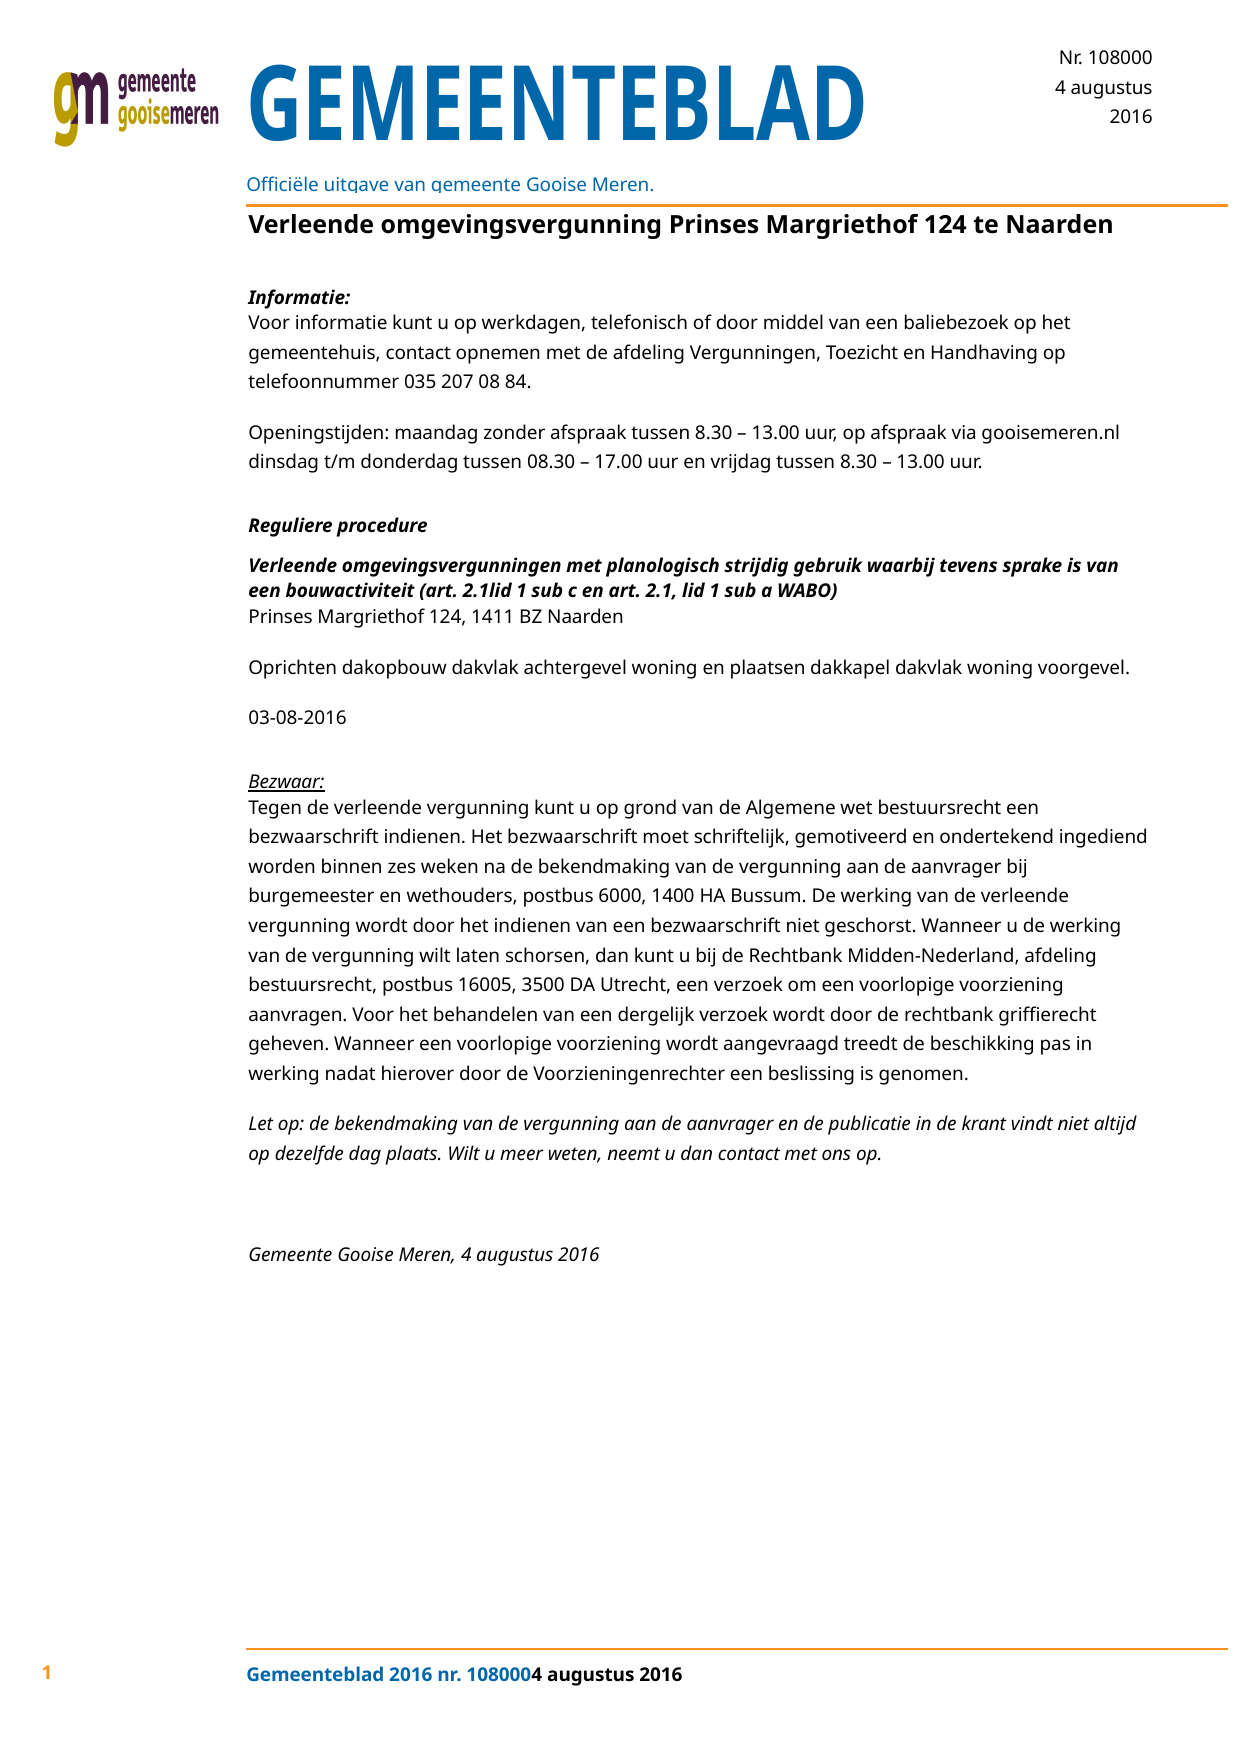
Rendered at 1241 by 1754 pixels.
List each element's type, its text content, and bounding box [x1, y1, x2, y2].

text Informatie: [248, 284, 1152, 309]
text Voor informatie kunt u op werkdagen, telefonisch of door middel van een baliebezoek op het gemeentehuis, contact opnemen met de afdeling Vergunningen, Toezicht en Handhaving op telefoonnummer 035 207 08 84. [248, 309, 1152, 394]
text Let op: de bekendmaking van de vergunning aan de aanvrager en de publicatie in de krant vindt niet altijd op dezelfde dag plaats. Wilt u meer weten, neemt u dan contact met ons op. [248, 1111, 1152, 1166]
text Openingstijden: maandag zonder afspraak tussen 8.30 – 13.00 uur, op afspraak via gooisemeren.nl dinsdag t/m donderdag tussen 08.30 – 17.00 uur en vrijdag tussen 8.30 – 13.00 uur. [248, 419, 1152, 474]
picture [41, 47, 231, 172]
text Gemeente Gooise Meren, 4 augustus 2016 [248, 1241, 1152, 1267]
text Oprichten dakopbouw dakvlak achtergevel woning en plaatsen dakkapel dakvlak woning voorgevel. [248, 654, 1152, 679]
text 03-08-2016 [248, 704, 1152, 730]
text Verleende omgevingsvergunning Prinses Margriethof 124 te Naarden [248, 207, 1152, 241]
text Bezwaar: [248, 768, 1152, 794]
text Reguliere procedure [248, 513, 1152, 538]
text Prinses Margriethof 124, 1411 BZ Naarden [248, 603, 1152, 629]
text Verleende omgevingsvergunningen met planologisch strijdig gebruik waarbij tevens sprake is van een bouwactiviteit (art. 2.1lid 1 sub c en art. 2.1, lid 1 sub a WABO) [248, 552, 1152, 603]
text Tegen de verleende vergunning kunt u op grond van de Algemene wet bestuursrecht een bezwaarschrift indienen. Het bezwaarschrift moet schriftelijk, gemotiveerd en ondertekend ingediend worden binnen zes weken na de bekendmaking van de vergunning aan de aanvrager bij burgemeester en wethouders, postbus 6000, 1400 HA Bussum. De werking van de verleende vergunning wordt door het indienen van een bezwaarschrift niet geschorst. Wanneer u de werking van de vergunning wilt laten schorsen, dan kunt u bij de Rechtbank Midden-Nederland, afdeling bestuursrecht, postbus 16005, 3500 DA Utrecht, een verzoek om een voorlopige voorziening aanvragen. Voor het behandelen van een dergelijk verzoek wordt door de rechtbank griffierecht geheven. Wanneer een voorlopige voorziening wordt aangevraagd treedt de beschikking pas in werking nadat hierover door de Voorzieningenrechter een beslissing is genomen. [248, 794, 1152, 1086]
